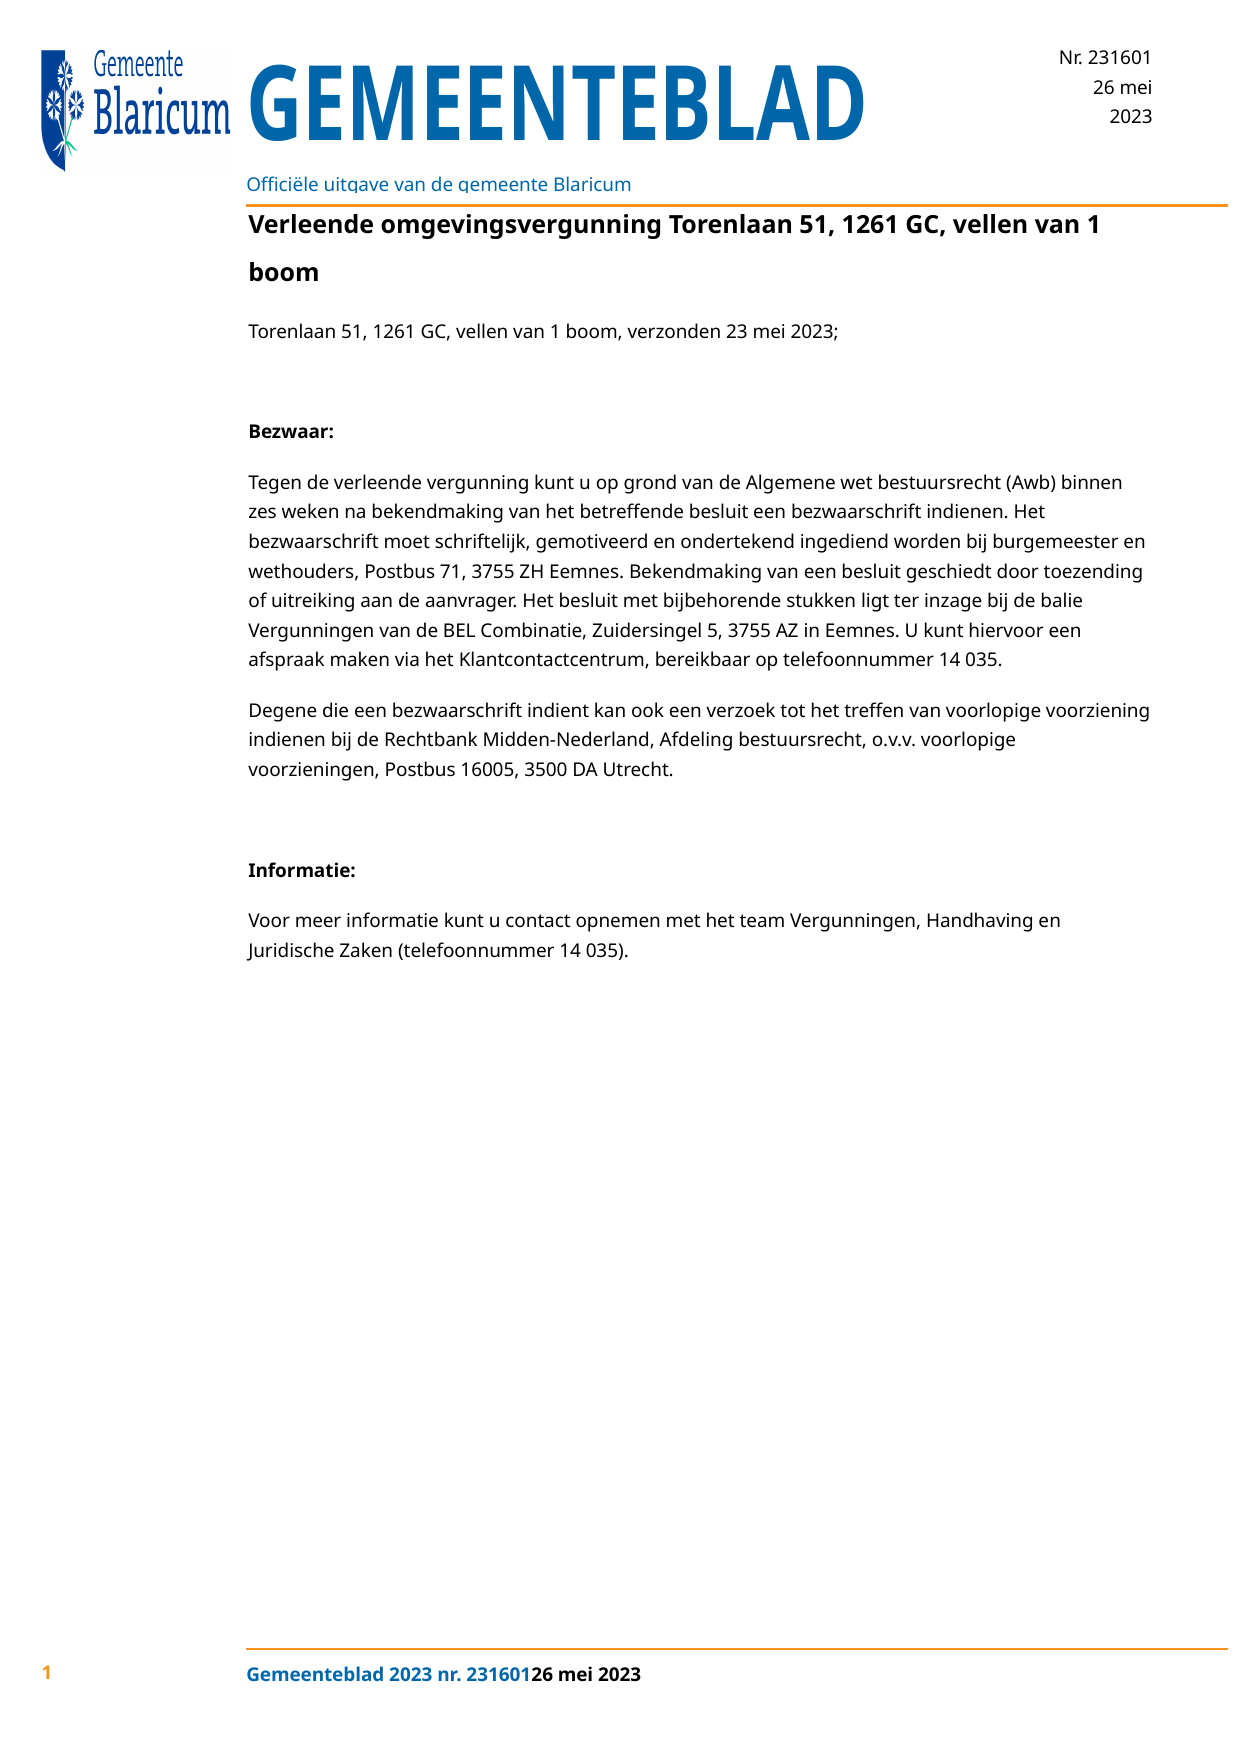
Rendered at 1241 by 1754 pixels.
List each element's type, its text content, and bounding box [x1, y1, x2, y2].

picture [41, 47, 231, 172]
text Informatie: [248, 857, 1152, 883]
text Tegen de verleende vergunning kunt u op grond van de Algemene wet bestuursrecht (Awb) binnen zes weken na bekendmaking van het betreffende besluit een bezwaarschrift indienen. Het bezwaarschrift moet schriftelijk, gemotiveerd en ondertekend ingediend worden bij burgemeester en wethouders, Postbus 71, 3755 ZH Eemnes. Bekendmaking van een besluit geschiedt door toezending of uitreiking aan de aanvrager. Het besluit met bijbehorende stukken ligt ter inzage bij de balie Vergunningen van de BEL Combinatie, Zuidersingel 5, 3755 AZ in Eemnes. U kunt hiervoor een afspraak maken via het Klantcontactcentrum, bereikbaar op telefoonnummer 14 035. [248, 469, 1152, 672]
text Torenlaan 51, 1261 GC, vellen van 1 boom, verzonden 23 mei 2023; [248, 318, 1152, 344]
text Voor meer informatie kunt u contact opnemen met het team Vergunningen, Handhaving en Juridische Zaken (telefoonnummer 14 035). [248, 907, 1152, 963]
text Degene die een bezwaarschrift indient kan ook een verzoek tot het treffen van voorlopige voorziening indienen bij de Rechtbank Midden-Nederland, Afdeling bestuursrecht, o.v.v. voorlopige voorzieningen, Postbus 16005, 3500 DA Utrecht. [248, 697, 1152, 782]
text Bezwaar: [248, 419, 1152, 444]
text Verleende omgevingsvergunning Torenlaan 51, 1261 GC, vellen van 1 boom [248, 207, 1152, 288]
